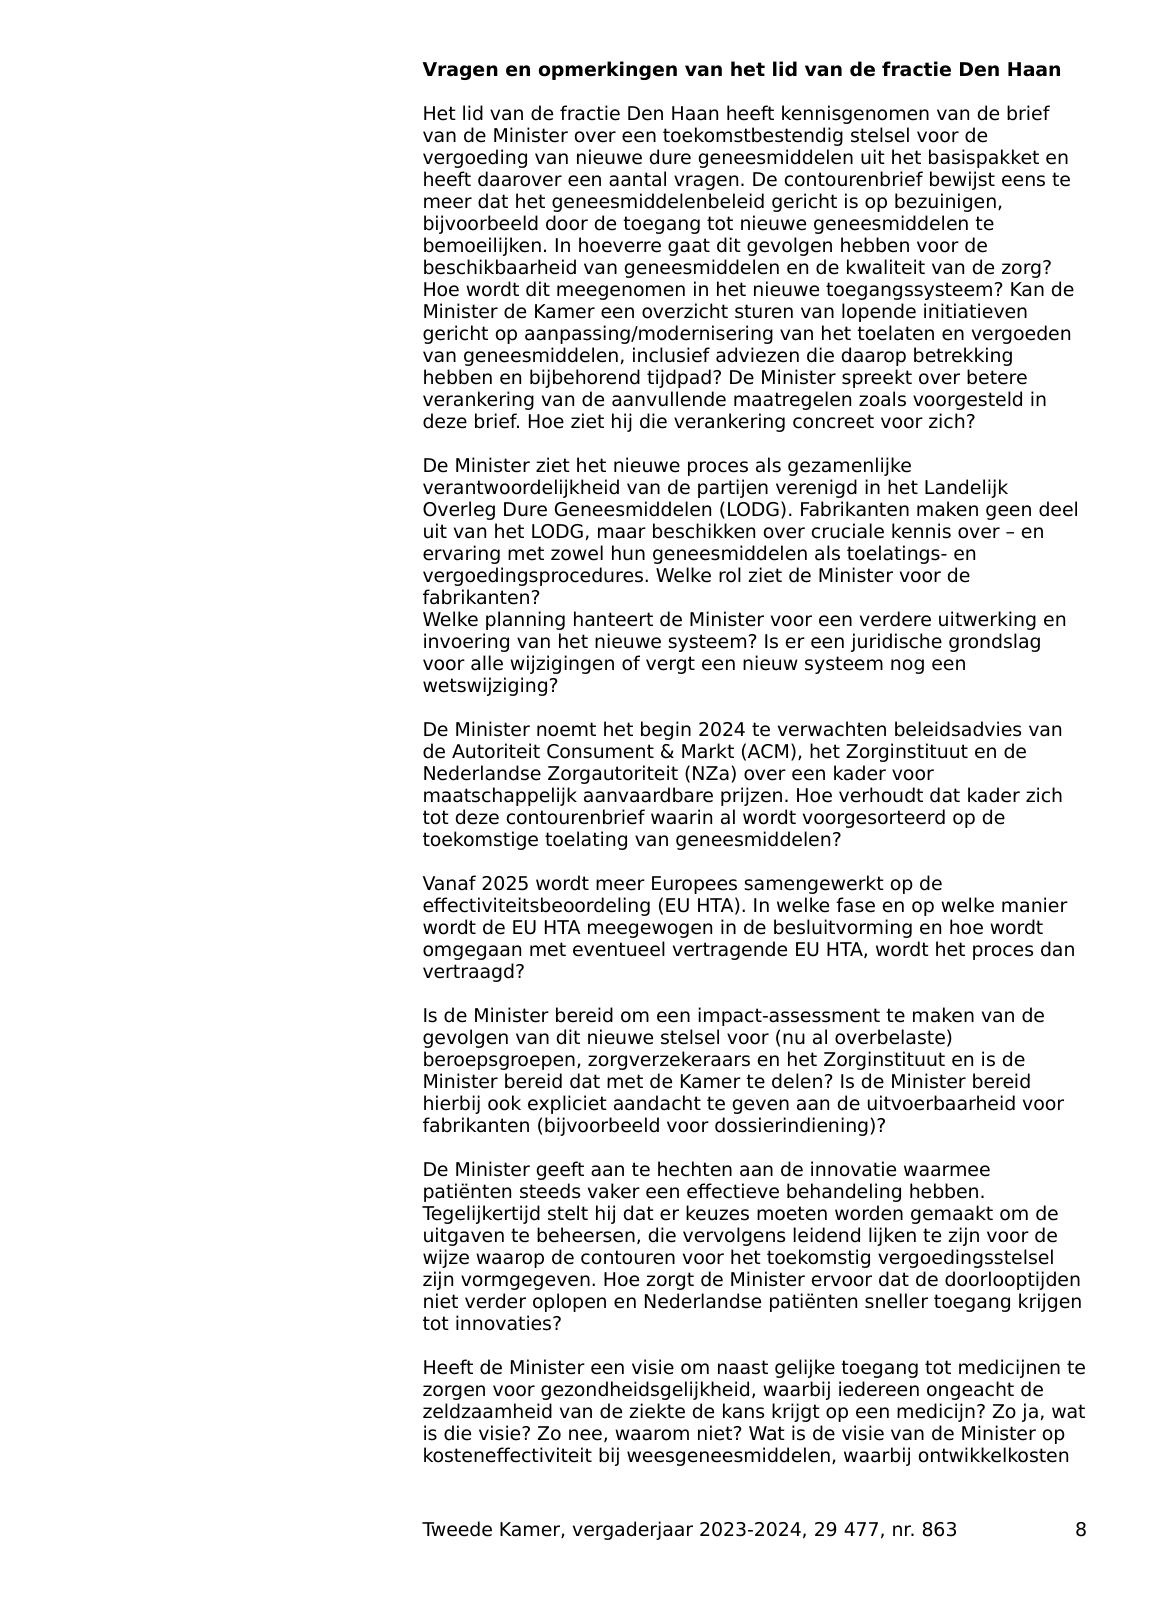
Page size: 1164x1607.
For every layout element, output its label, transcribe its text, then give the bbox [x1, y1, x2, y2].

text De Minister ziet het nieuwe proces als gezamenlijke verantwoordelijkheid van de partijen verenigd in het Landelijk Overleg Dure Geneesmiddelen (LODG). Fabrikanten maken geen deel uit van het LODG, maar beschikken over cruciale kennis over – en ervaring met zowel hun geneesmiddelen als toelatings- en vergoedingsprocedures. Welke rol ziet de Minister voor de fabrikanten? [422, 455, 1087, 609]
text Het lid van de fractie Den Haan heeft kennisgenomen van de brief van de Minister over een toekomstbestendig stelsel voor de vergoeding van nieuwe dure geneesmiddelen uit het basispakket en heeft daarover een aantal vragen. De contourenbrief bewijst eens te meer dat het geneesmiddelenbeleid gericht is op bezuinigen, bijvoorbeeld door de toegang tot nieuwe geneesmiddelen te bemoeilijken. In hoeverre gaat dit gevolgen hebben voor de beschikbaarheid van geneesmiddelen en de kwaliteit van de zorg? Hoe wordt dit meegenomen in het nieuwe toegangssysteem? Kan de Minister de Kamer een overzicht sturen van lopende initiatieven gericht op aanpassing/modernisering van het toelaten en vergoeden van geneesmiddelen, inclusief adviezen die daarop betrekking hebben en bijbehorend tijdpad? De Minister spreekt over betere verankering van de aanvullende maatregelen zoals voorgesteld in deze brief. Hoe ziet hij die verankering concreet voor zich? [422, 103, 1087, 433]
text De Minister noemt het begin 2024 te verwachten beleidsadvies van de Autoriteit Consument & Markt (ACM), het Zorginstituut en de Nederlandse Zorgautoriteit (NZa) over een kader voor maatschappelijk aanvaardbare prijzen. Hoe verhoudt dat kader zich tot deze contourenbrief waarin al wordt voorgesorteerd op de toekomstige toelating van geneesmiddelen? [422, 719, 1087, 851]
text Vanaf 2025 wordt meer Europees samengewerkt op de effectiviteitsbeoordeling (EU HTA). In welke fase en op welke manier wordt de EU HTA meegewogen in de besluitvorming en hoe wordt omgegaan met eventueel vertragende EU HTA, wordt het proces dan vertraagd? [422, 873, 1087, 983]
subtitle Vragen en opmerkingen van het lid van de fractie Den Haan [422, 59, 1087, 81]
text Welke planning hanteert de Minister voor een verdere uitwerking en invoering van het nieuwe systeem? Is er een juridische grondslag voor alle wijzigingen of vergt een nieuw systeem nog een wetswijziging? [422, 609, 1087, 697]
text Heeft de Minister een visie om naast gelijke toegang tot medicijnen te zorgen voor gezondheidsgelijkheid, waarbij iedereen ongeacht de zeldzaamheid van de ziekte de kans krijgt op een medicijn? Zo ja, wat is die visie? Zo nee, waarom niet? Wat is de visie van de Minister op kosteneffectiviteit bij weesgeneesmiddelen, waarbij ontwikkelkosten [422, 1357, 1087, 1467]
text Is de Minister bereid om een impact-assessment te maken van de gevolgen van dit nieuwe stelsel voor (nu al overbelaste) beroepsgroepen, zorgverzekeraars en het Zorginstituut en is de Minister bereid dat met de Kamer te delen? Is de Minister bereid hierbij ook expliciet aandacht te geven aan de uitvoerbaarheid voor fabrikanten (bijvoorbeeld voor dossierindiening)? [422, 1005, 1087, 1137]
text De Minister geeft aan te hechten aan de innovatie waarmee patiënten steeds vaker een effectieve behandeling hebben. Tegelijkertijd stelt hij dat er keuzes moeten worden gemaakt om de uitgaven te beheersen, die vervolgens leidend lijken te zijn voor de wijze waarop de contouren voor het toekomstig vergoedingsstelsel zijn vormgegeven. Hoe zorgt de Minister ervoor dat de doorlooptijden niet verder oplopen en Nederlandse patiënten sneller toegang krijgen tot innovaties? [422, 1159, 1087, 1335]
